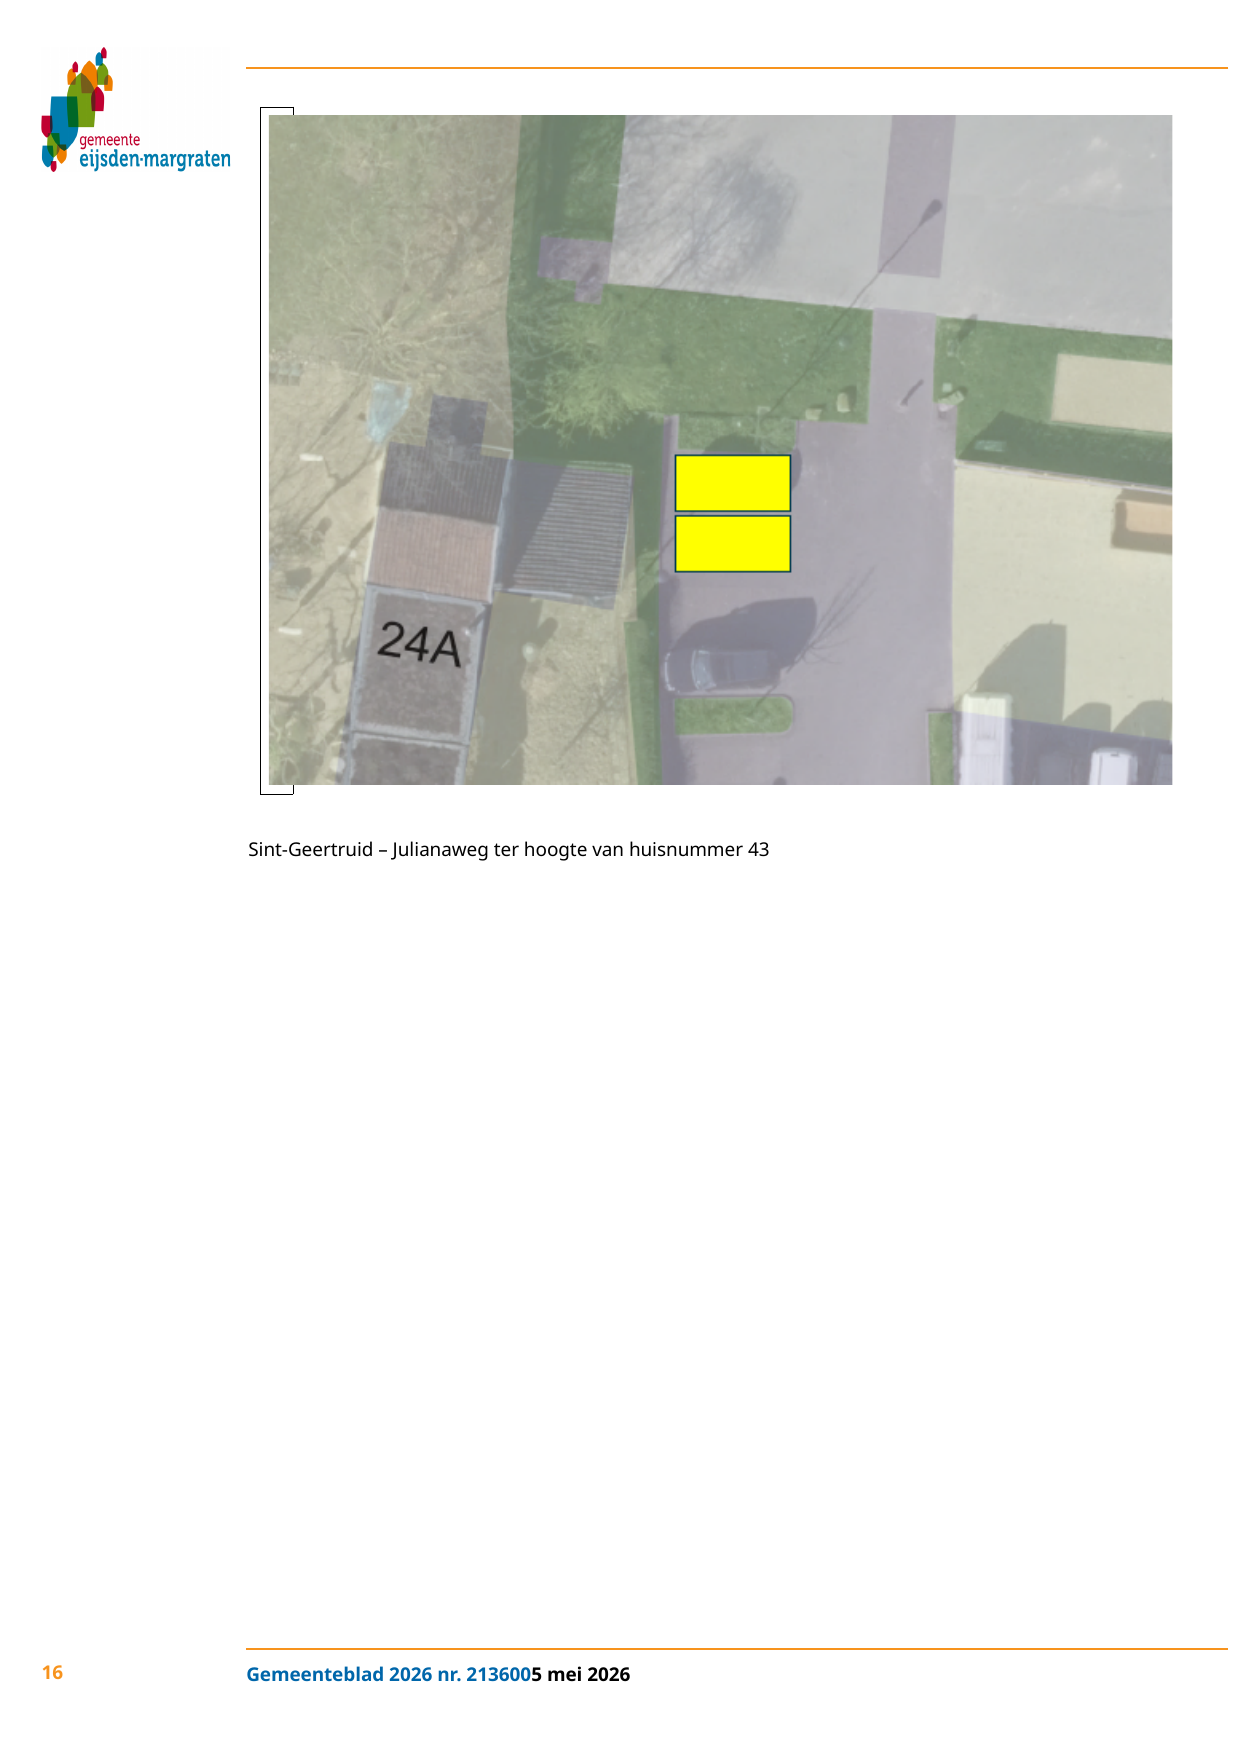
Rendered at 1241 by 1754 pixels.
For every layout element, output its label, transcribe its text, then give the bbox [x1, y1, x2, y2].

picture [41, 47, 231, 172]
picture [268, 115, 1173, 785]
text Sint-Geertruid – Julianaweg ter hoogte van huisnummer 43 [248, 836, 1152, 862]
